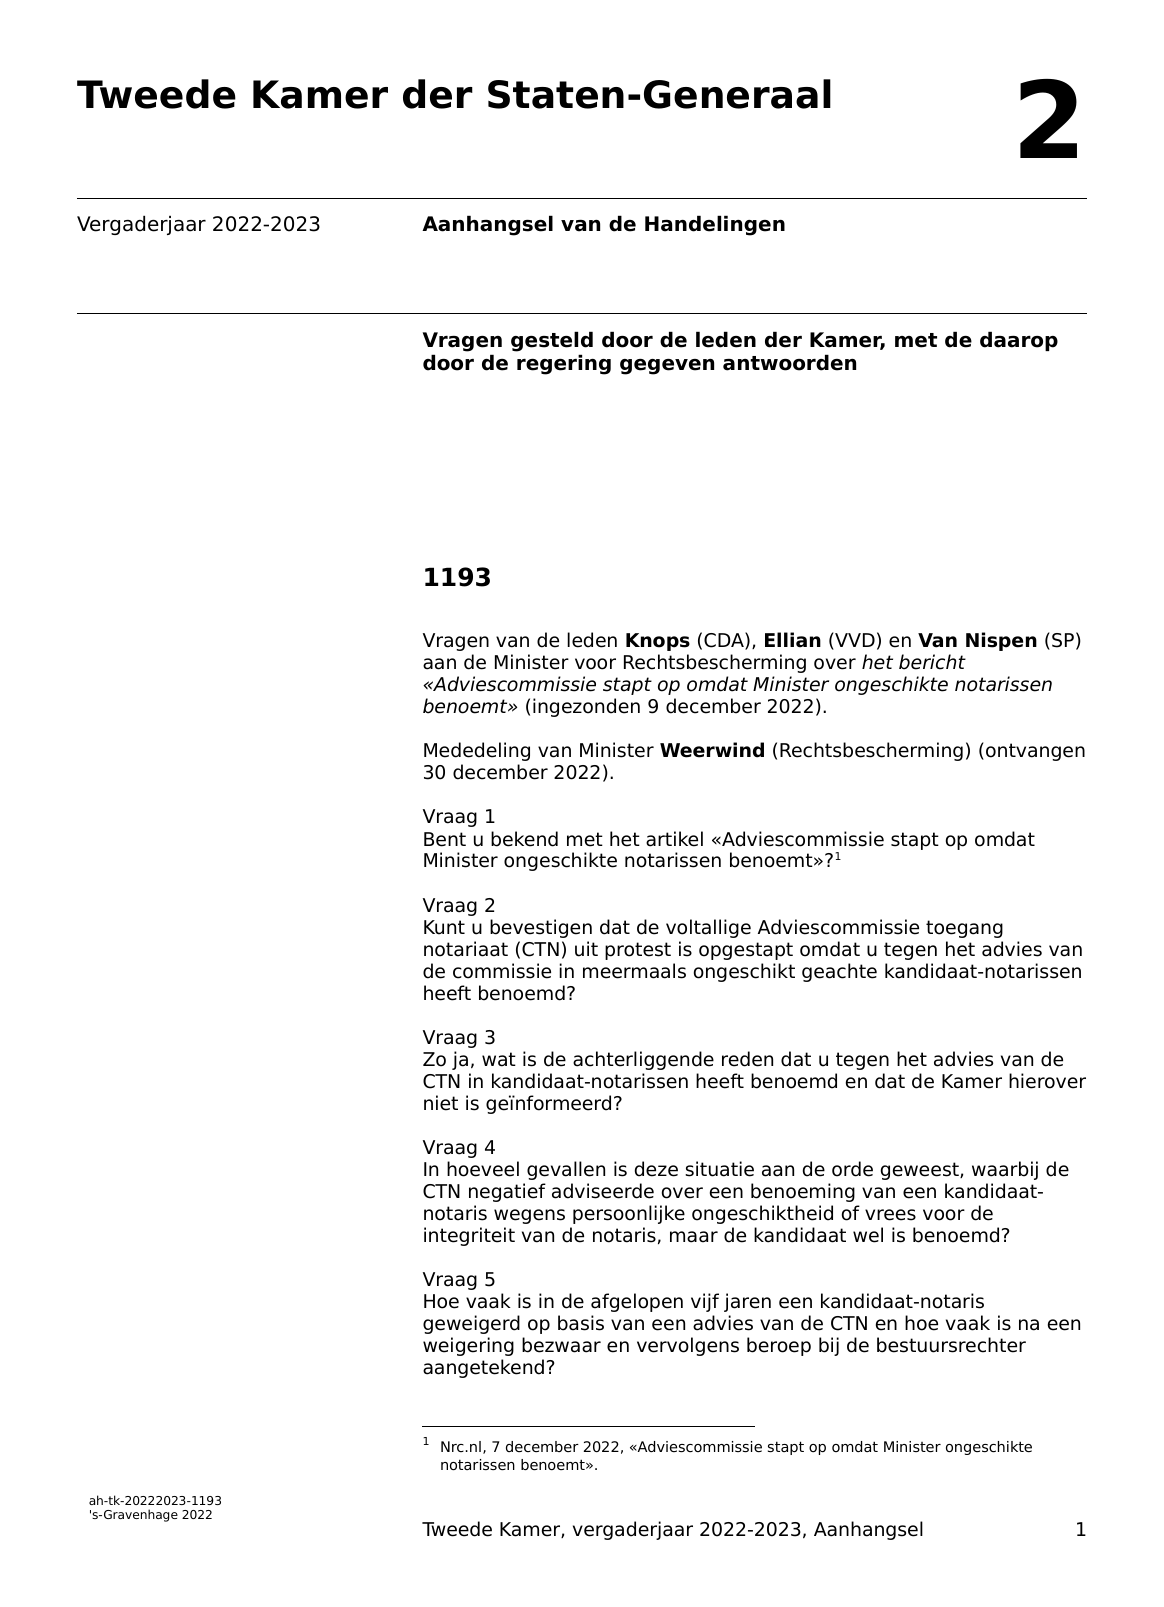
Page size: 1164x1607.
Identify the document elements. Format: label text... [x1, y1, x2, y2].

text In hoeveel gevallen is deze situatie aan de orde geweest, waarbij de CTN negatief adviseerde over een benoeming van een kandidaat-notaris wegens persoonlijke ongeschiktheid of vrees voor de integriteit van de notaris, maar de kandidaat wel is benoemd? [422, 1159, 1087, 1247]
text 's-Gravenhage 2022 [88, 1508, 323, 1522]
table_cell [77, 314, 422, 375]
text Zo ja, wat is de achterliggende reden dat u tegen het advies van de CTN in kandidaat-notarissen heeft benoemd en dat de Kamer hierover niet is geïnformeerd? [422, 1049, 1087, 1114]
table_cell Vragen gesteld door de leden der Kamer, met de daarop door de regering gegeven antwoorden [422, 314, 1087, 375]
text Bent u bekend met het artikel «Adviescommissie stapt op omdat Minister ongeschikte notarissen benoemt»? [422, 828, 1087, 872]
text Vraag 4 [422, 1137, 1087, 1159]
table_cell Aanhangsel van de Handelingen [422, 199, 1087, 313]
table_header Tweede Kamer der Staten-Generaal [77, 59, 886, 198]
text Nrc.nl, 7 december 2022, «Adviescommissie stapt op omdat Minister ongeschikte notarissen benoemt». [422, 1435, 1087, 1474]
text Vraag 3 [422, 1027, 1087, 1049]
table_cell Vergaderjaar 2022-2023 [77, 199, 422, 313]
text Vraag 5 [422, 1269, 1087, 1291]
text Vragen van de leden Knops (CDA), Ellian (VVD) en Van Nispen (SP) aan de Minister voor Rechtsbescherming over het bericht «Adviescommissie stapt op omdat Minister ongeschikte notarissen benoemt» (ingezonden 9 december 2022). [422, 630, 1087, 718]
text Vraag 1 [422, 806, 1087, 828]
text 1193 [422, 563, 1087, 592]
text ah-tk-20222023-1193 [88, 1494, 323, 1508]
text Kunt u bevestigen dat de voltallige Adviescommissie toegang notariaat (CTN) uit protest is opgestapt omdat u tegen het advies van de commissie in meermaals ongeschikt geachte kandidaat-notarissen heeft benoemd? [422, 917, 1087, 1004]
text Hoe vaak is in de afgelopen vijf jaren een kandidaat-notaris geweigerd op basis van een advies van de CTN en hoe vaak is na een weigering bezwaar en vervolgens beroep bij de bestuursrechter aangetekend? [422, 1291, 1087, 1379]
table_header 2 [886, 59, 1087, 198]
text Mededeling van Minister Weerwind (Rechtsbescherming) (ontvangen 30 december 2022). [422, 740, 1087, 784]
text Vraag 2 [422, 894, 1087, 917]
